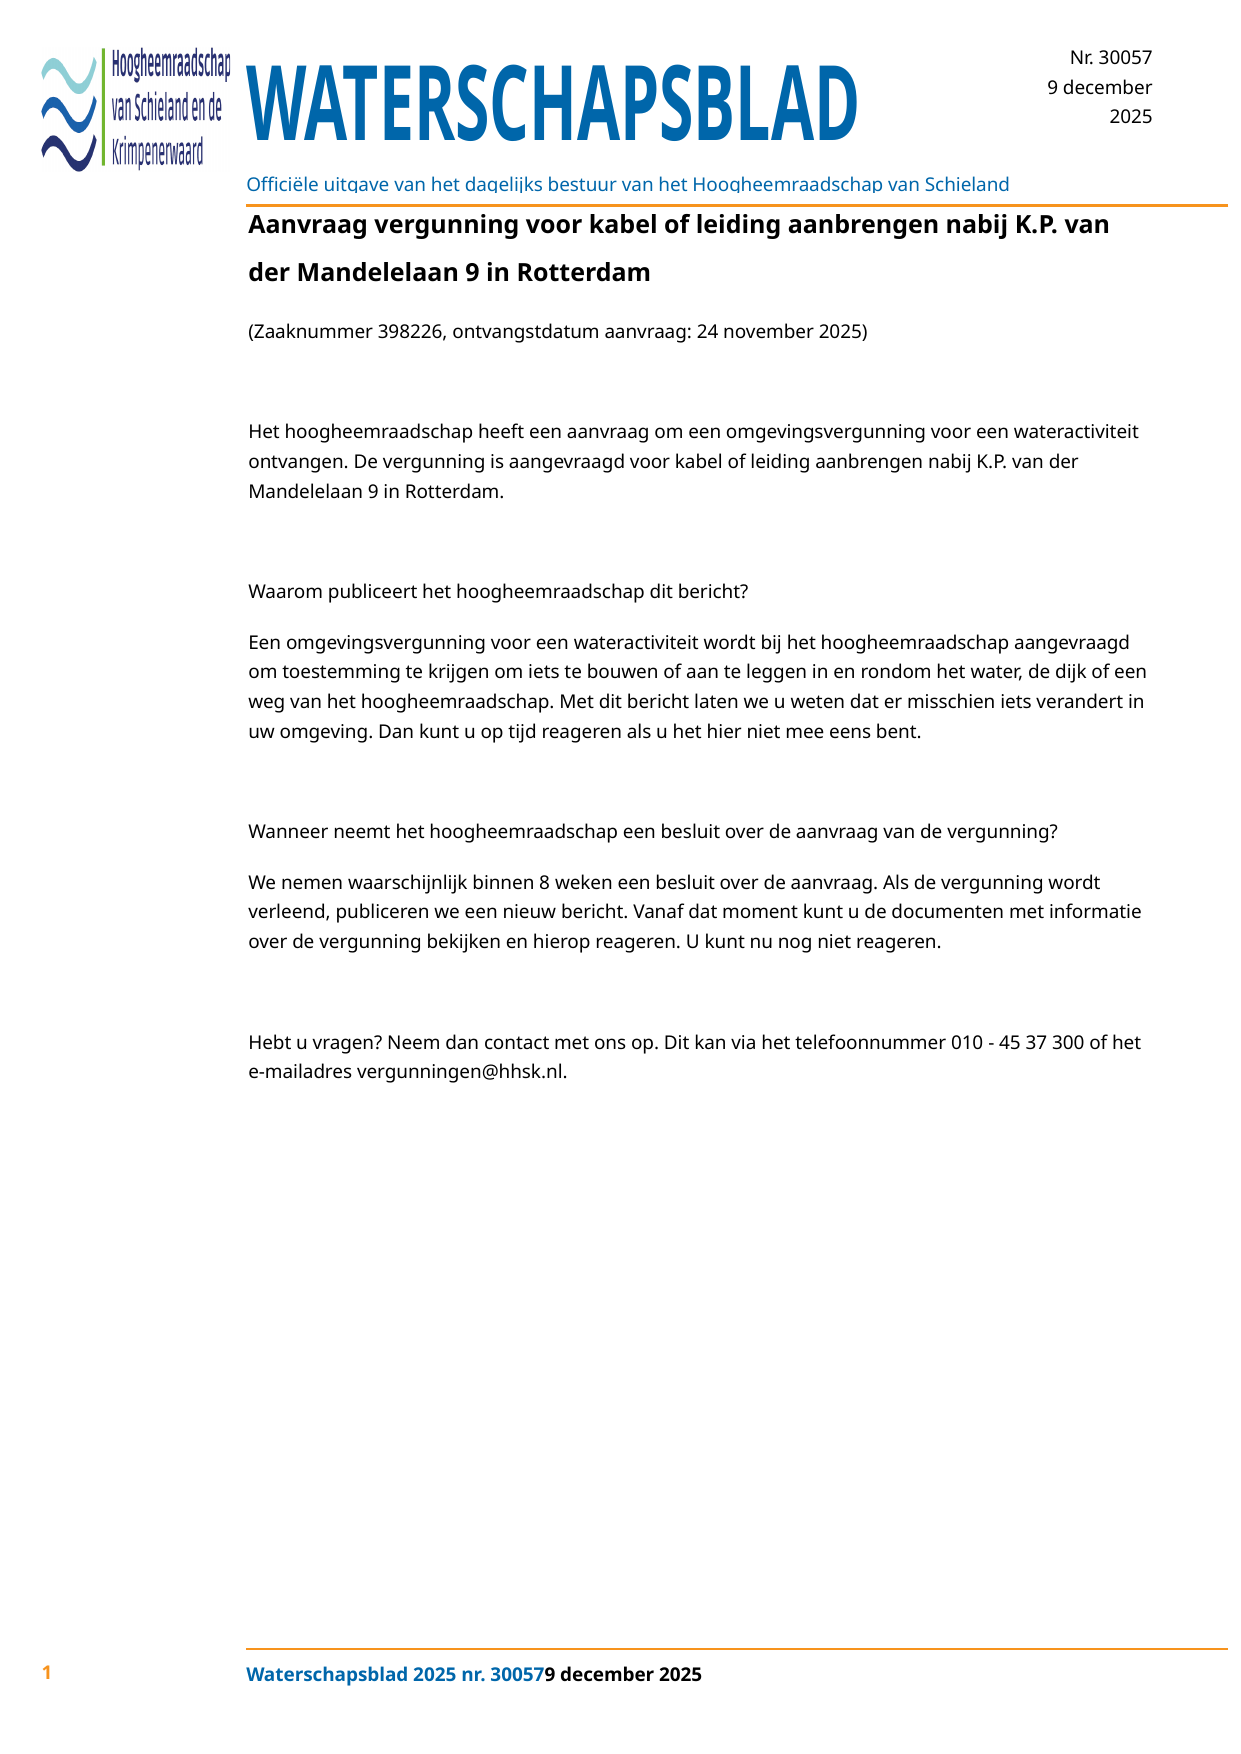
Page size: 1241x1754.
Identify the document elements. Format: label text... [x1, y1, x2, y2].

text Een omgevingsvergunning voor een wateractiviteit wordt bij het hoogheemraadschap aangevraagd om toestemming te krijgen om iets te bouwen of aan te leggen in en rondom het water, de dijk of een weg van het hoogheemraadschap. Met dit bericht laten we u weten dat er misschien iets verandert in uw omgeving. Dan kunt u op tijd reageren als u het hier niet mee eens bent. [248, 629, 1152, 744]
text (Zaaknummer 398226, ontvangstdatum aanvraag: 24 november 2025) [248, 318, 1152, 344]
text Wanneer neemt het hoogheemraadschap een besluit over de aanvraag van de vergunning? [248, 819, 1152, 844]
text Het hoogheemraadschap heeft een aanvraag om een omgevingsvergunning voor een wateractiviteit ontvangen. De vergunning is aangevraagd voor kabel of leiding aanbrengen nabij K.P. van der Mandelelaan 9 in Rotterdam. [248, 419, 1152, 504]
text Aanvraag vergunning voor kabel of leiding aanbrengen nabij K.P. van der Mandelelaan 9 in Rotterdam [248, 207, 1152, 288]
text Waarom publiceert het hoogheemraadschap dit bericht? [248, 579, 1152, 604]
text Hebt u vragen? Neem dan contact met ons op. Dit kan via het telefoonnummer 010 - 45 37 300 of het e-mailadres vergunningen@hhsk.nl. [248, 1029, 1152, 1084]
text We nemen waarschijnlijk binnen 8 weken een besluit over de aanvraag. Als de vergunning wordt verleend, publiceren we een nieuw bericht. Vanaf dat moment kunt u de documenten met informatie over de vergunning bekijken en hierop reageren. U kunt nu nog niet reageren. [248, 869, 1152, 954]
picture [41, 47, 231, 172]
